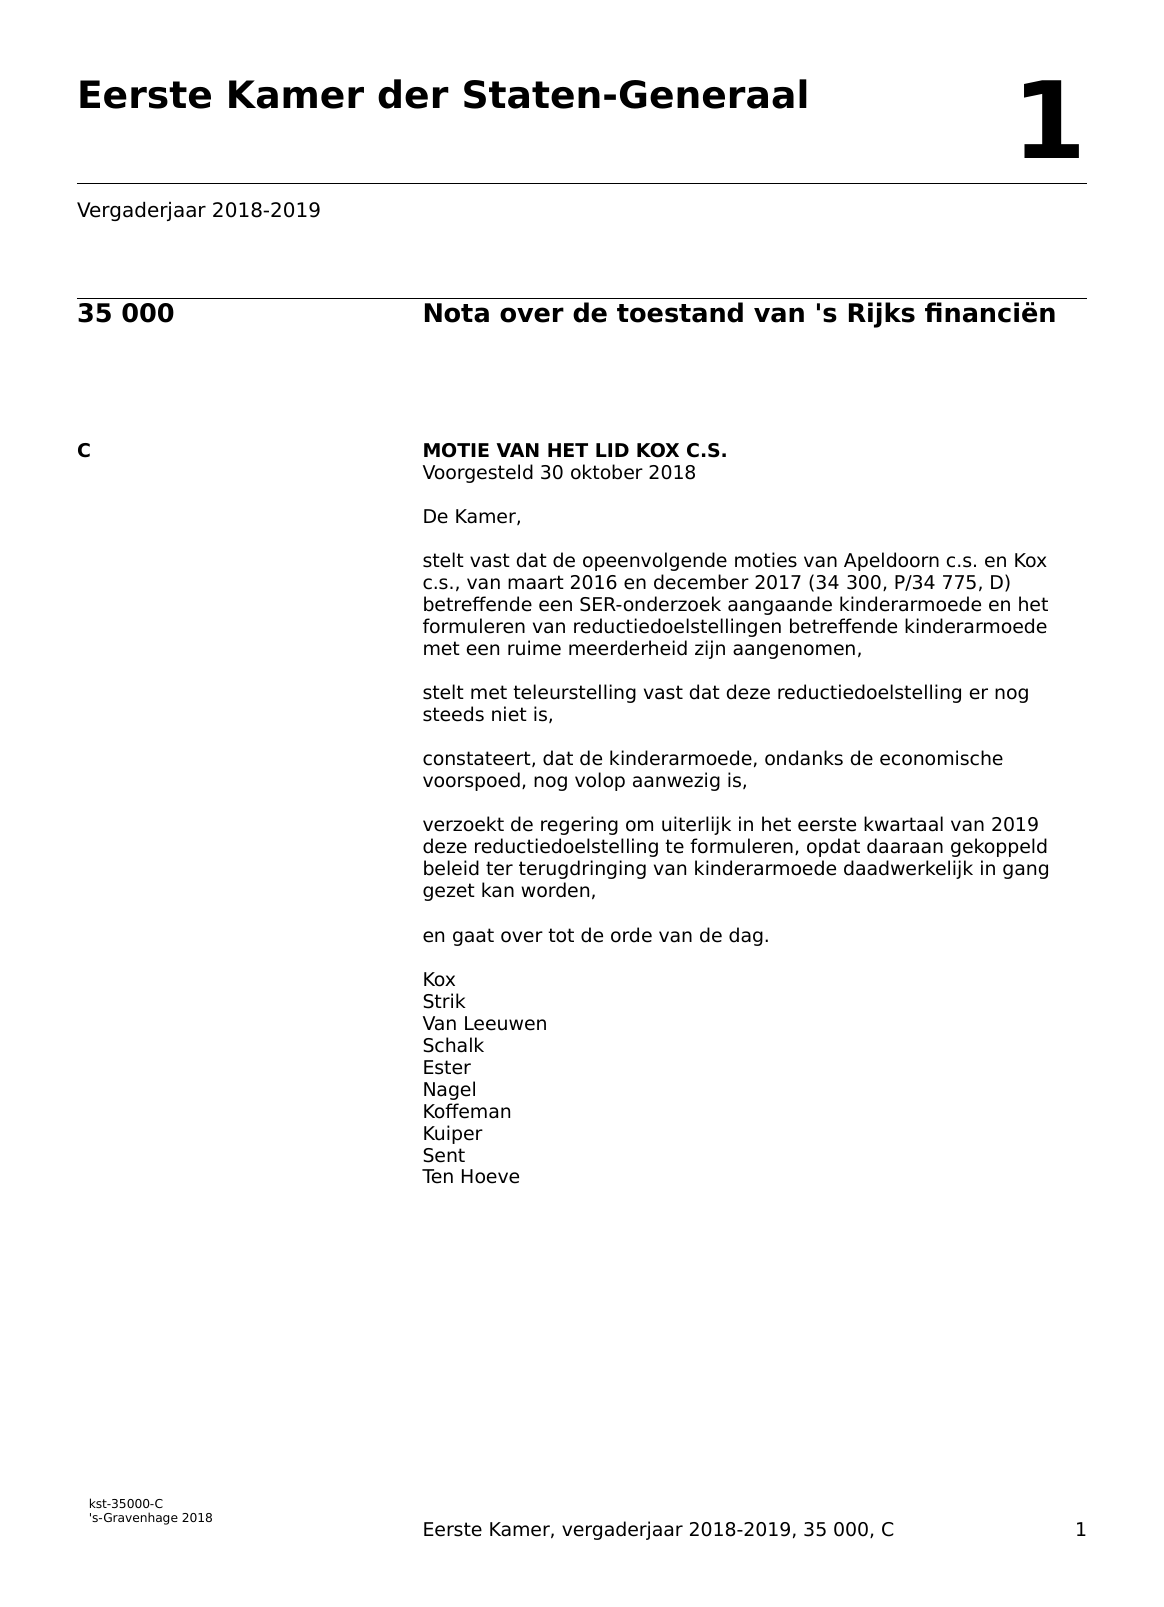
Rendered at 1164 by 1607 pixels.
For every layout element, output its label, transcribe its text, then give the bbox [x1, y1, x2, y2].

text Kox [422, 969, 1087, 991]
text verzoekt de regering om uiterlijk in het eerste kwartaal van 2019 deze reductiedoelstelling te formuleren, opdat daaraan gekoppeld beleid ter terugdringing van kinderarmoede daadwerkelijk in gang gezet kan worden, [422, 814, 1087, 902]
text constateert, dat de kinderarmoede, ondanks de economische voorspoed, nog volop aanwezig is, [422, 748, 1087, 792]
text Ester [422, 1057, 1087, 1078]
text en gaat over tot de orde van de dag. [422, 924, 1087, 946]
subtitle C MOTIE VAN HET LID KOX C.S. [77, 440, 1087, 462]
table_cell Vergaderjaar 2018-2019 [77, 184, 1087, 298]
table_header 1 [886, 59, 1087, 183]
text Voorgesteld 30 oktober 2018 [422, 462, 1087, 484]
text Van Leeuwen [422, 1013, 1087, 1034]
table_header Eerste Kamer der Staten-Generaal [77, 59, 886, 183]
text stelt met teleurstelling vast dat deze reductiedoelstelling er nog steeds niet is, [422, 682, 1087, 726]
text De Kamer, [422, 506, 1087, 528]
text Nagel [422, 1078, 1087, 1101]
text 's-Gravenhage 2018 [88, 1511, 323, 1525]
text stelt vast dat de opeenvolgende moties van Apeldoorn c.s. en Kox c.s., van maart 2016 en december 2017 (34 300, P/34 775, D) betreffende een SER-onderzoek aangaande kinderarmoede en het formuleren van reductiedoelstellingen betreffende kinderarmoede met een ruime meerderheid zijn aangenomen, [422, 550, 1087, 660]
subtitle 35 000 Nota over de toestand van 's Rijks financiën [77, 299, 1087, 329]
text kst-35000-C [88, 1497, 323, 1511]
text Ten Hoeve [422, 1166, 1087, 1188]
text Strik [422, 991, 1087, 1013]
text Kuiper [422, 1122, 1087, 1144]
text Sent [422, 1144, 1087, 1166]
text Schalk [422, 1034, 1087, 1057]
text Koffeman [422, 1101, 1087, 1122]
